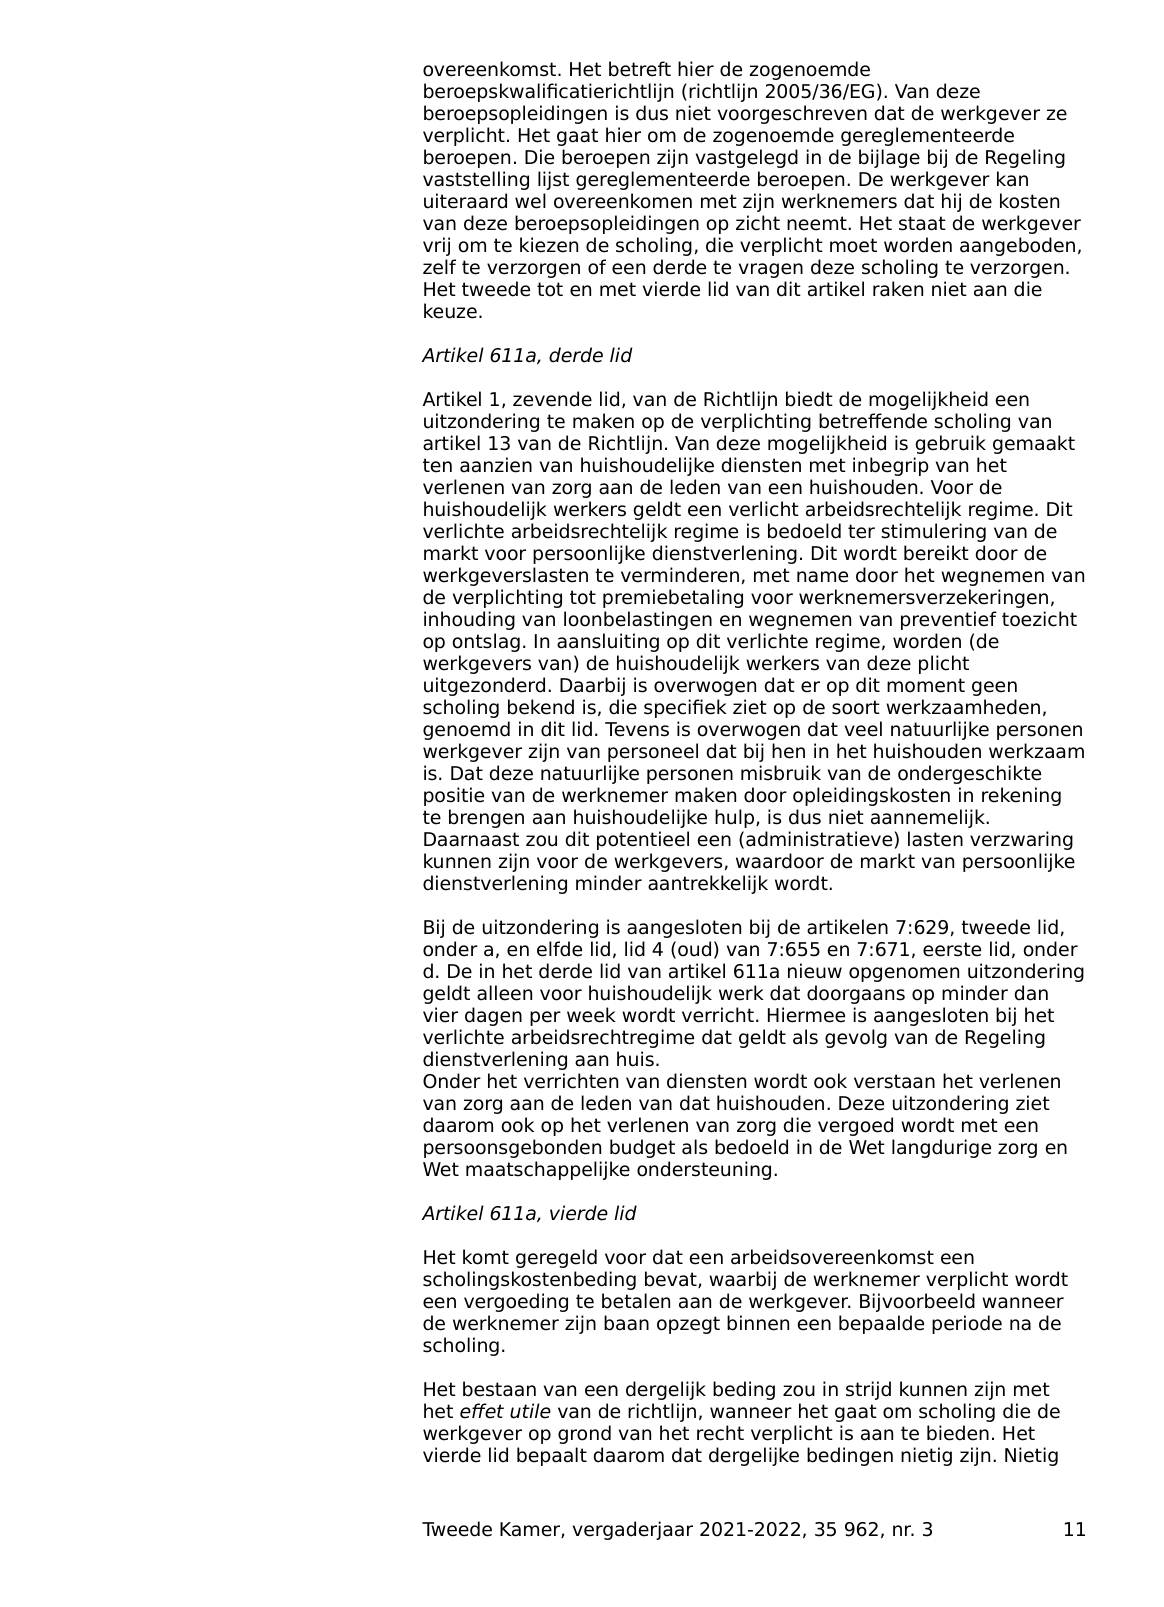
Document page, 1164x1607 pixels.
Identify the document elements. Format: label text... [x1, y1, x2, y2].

text Het komt geregeld voor dat een arbeidsovereenkomst een scholingskostenbeding bevat, waarbij de werknemer verplicht wordt een vergoeding te betalen aan de werkgever. Bijvoorbeeld wanneer de werknemer zijn baan opzegt binnen een bepaalde periode na de scholing. [422, 1247, 1087, 1357]
text Onder het verrichten van diensten wordt ook verstaan het verlenen van zorg aan de leden van dat huishouden. Deze uitzondering ziet daarom ook op het verlenen van zorg die vergoed wordt met een persoonsgebonden budget als bedoeld in de Wet langdurige zorg en Wet maatschappelijke ondersteuning. [422, 1071, 1087, 1181]
text Bij de uitzondering is aangesloten bij de artikelen 7:629, tweede lid, onder a, en elfde lid, lid 4 (oud) van 7:655 en 7:671, eerste lid, onder d. De in het derde lid van artikel 611a nieuw opgenomen uitzondering geldt alleen voor huishoudelijk werk dat doorgaans op minder dan vier dagen per week wordt verricht. Hiermee is aangesloten bij het verlichte arbeidsrechtregime dat geldt als gevolg van de Regeling dienstverlening aan huis. [422, 917, 1087, 1071]
text Artikel 1, zevende lid, van de Richtlijn biedt de mogelijkheid een uitzondering te maken op de verplichting betreffende scholing van artikel 13 van de Richtlijn. Van deze mogelijkheid is gebruik gemaakt ten aanzien van huishoudelijke diensten met inbegrip van het verlenen van zorg aan de leden van een huishouden. Voor de huishoudelijk werkers geldt een verlicht arbeidsrechtelijk regime. Dit verlichte arbeidsrechtelijk regime is bedoeld ter stimulering van de markt voor persoonlijke dienstverlening. Dit wordt bereikt door de werkgeverslasten te verminderen, met name door het wegnemen van de verplichting tot premiebetaling voor werknemersverzekeringen, inhouding van loonbelastingen en wegnemen van preventief toezicht op ontslag. In aansluiting op dit verlichte regime, worden (de werkgevers van) de huishoudelijk werkers van deze plicht uitgezonderd. Daarbij is overwogen dat er op dit moment geen scholing bekend is, die specifiek ziet op de soort werkzaamheden, genoemd in dit lid. Tevens is overwogen dat veel natuurlijke personen werkgever zijn van personeel dat bij hen in het huishouden werkzaam is. Dat deze natuurlijke personen misbruik van de ondergeschikte positie van de werknemer maken door opleidingskosten in rekening te brengen aan huishoudelijke hulp, is dus niet aannemelijk. Daarnaast zou dit potentieel een (administratieve) lasten verzwaring kunnen zijn voor de werkgevers, waardoor de markt van persoonlijke dienstverlening minder aantrekkelijk wordt. [422, 389, 1087, 895]
text Het bestaan van een dergelijk beding zou in strijd kunnen zijn met het effet utile van de richtlijn, wanneer het gaat om scholing die de werkgever op grond van het recht verplicht is aan te bieden. Het vierde lid bepaalt daarom dat dergelijke bedingen nietig zijn. Nietig [422, 1379, 1087, 1467]
text overeenkomst. Het betreft hier de zogenoemde beroepskwalificatierichtlijn (richtlijn 2005/36/EG). Van deze beroepsopleidingen is dus niet voorgeschreven dat de werkgever ze verplicht. Het gaat hier om de zogenoemde gereglementeerde beroepen. Die beroepen zijn vastgelegd in de bijlage bij de Regeling vaststelling lijst gereglementeerde beroepen. De werkgever kan uiteraard wel overeenkomen met zijn werknemers dat hij de kosten van deze beroepsopleidingen op zicht neemt. Het staat de werkgever vrij om te kiezen de scholing, die verplicht moet worden aangeboden, zelf te verzorgen of een derde te vragen deze scholing te verzorgen. Het tweede tot en met vierde lid van dit artikel raken niet aan die keuze. [422, 59, 1087, 323]
subtitle Artikel 611a, vierde lid [422, 1203, 1087, 1225]
subtitle Artikel 611a, derde lid [422, 345, 1087, 367]
